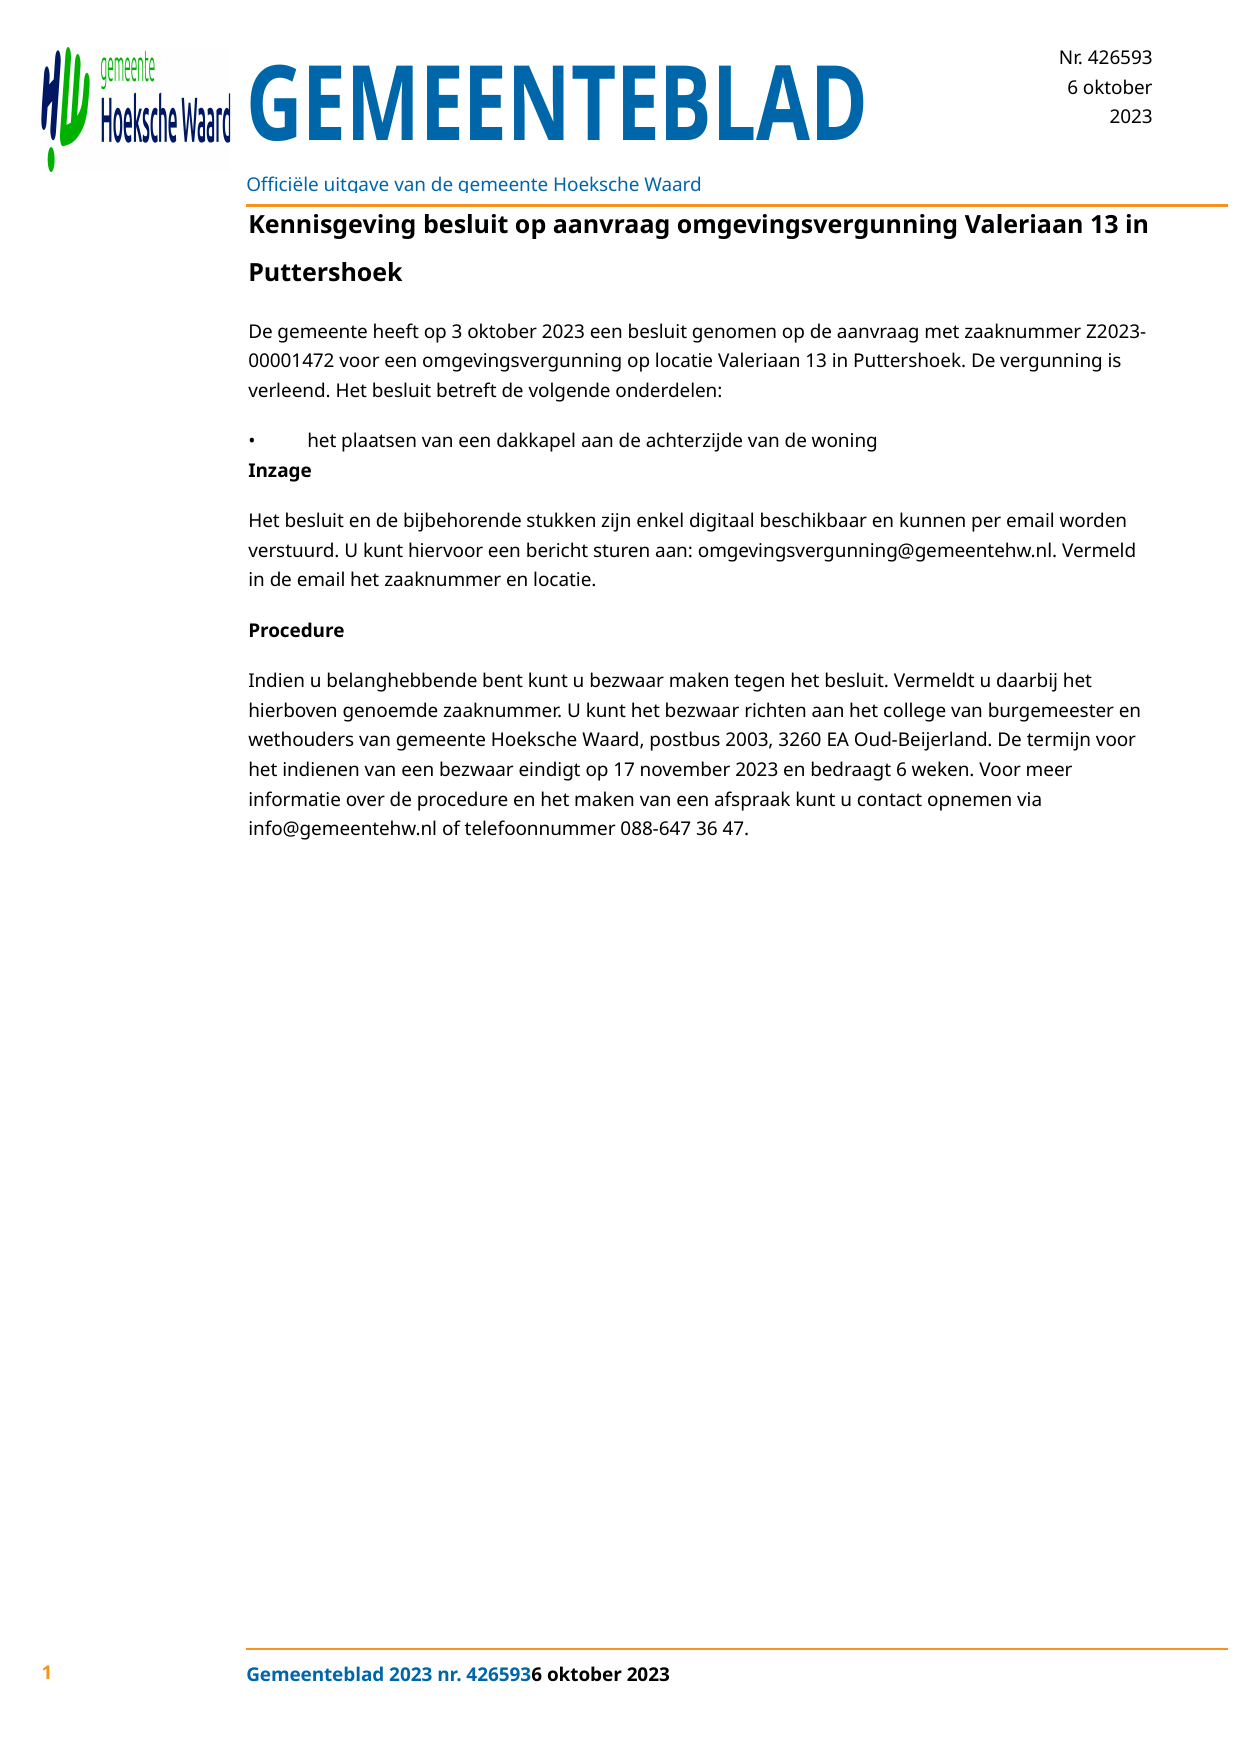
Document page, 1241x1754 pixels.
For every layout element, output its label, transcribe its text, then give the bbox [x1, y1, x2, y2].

list het plaatsen van een dakkapel aan de achterzijde van de woning [248, 427, 1152, 453]
text De gemeente heeft op 3 oktober 2023 een besluit genomen op de aanvraag met zaaknummer Z2023-00001472 voor een omgevingsvergunning op locatie Valeriaan 13 in Puttershoek. De vergunning is verleend. Het besluit betreft de volgende onderdelen: [248, 318, 1152, 403]
text Indien u belanghebbende bent kunt u bezwaar maken tegen het besluit. Vermeldt u daarbij het hierboven genoemde zaaknummer. U kunt het bezwaar richten aan het college van burgemeester en wethouders van gemeente Hoeksche Waard, postbus 2003, 3260 EA Oud-Beijerland. De termijn voor het indienen van een bezwaar eindigt op 17 november 2023 en bedraagt 6 weken. Voor meer informatie over de procedure en het maken van een afspraak kunt u contact opnemen via info@gemeentehw.nl of telefoonnummer 088-647 36 47. [248, 667, 1152, 841]
picture [41, 47, 231, 172]
text Het besluit en de bijbehorende stukken zijn enkel digitaal beschikbaar en kunnen per email worden verstuurd. U kunt hiervoor een bericht sturen aan: omgevingsvergunning@gemeentehw.nl. Vermeld in de email het zaaknummer en locatie. [248, 507, 1152, 592]
text Kennisgeving besluit op aanvraag omgevingsvergunning Valeriaan 13 in Puttershoek [248, 207, 1152, 288]
text Procedure [248, 617, 1152, 643]
text Inzage [248, 457, 1152, 483]
